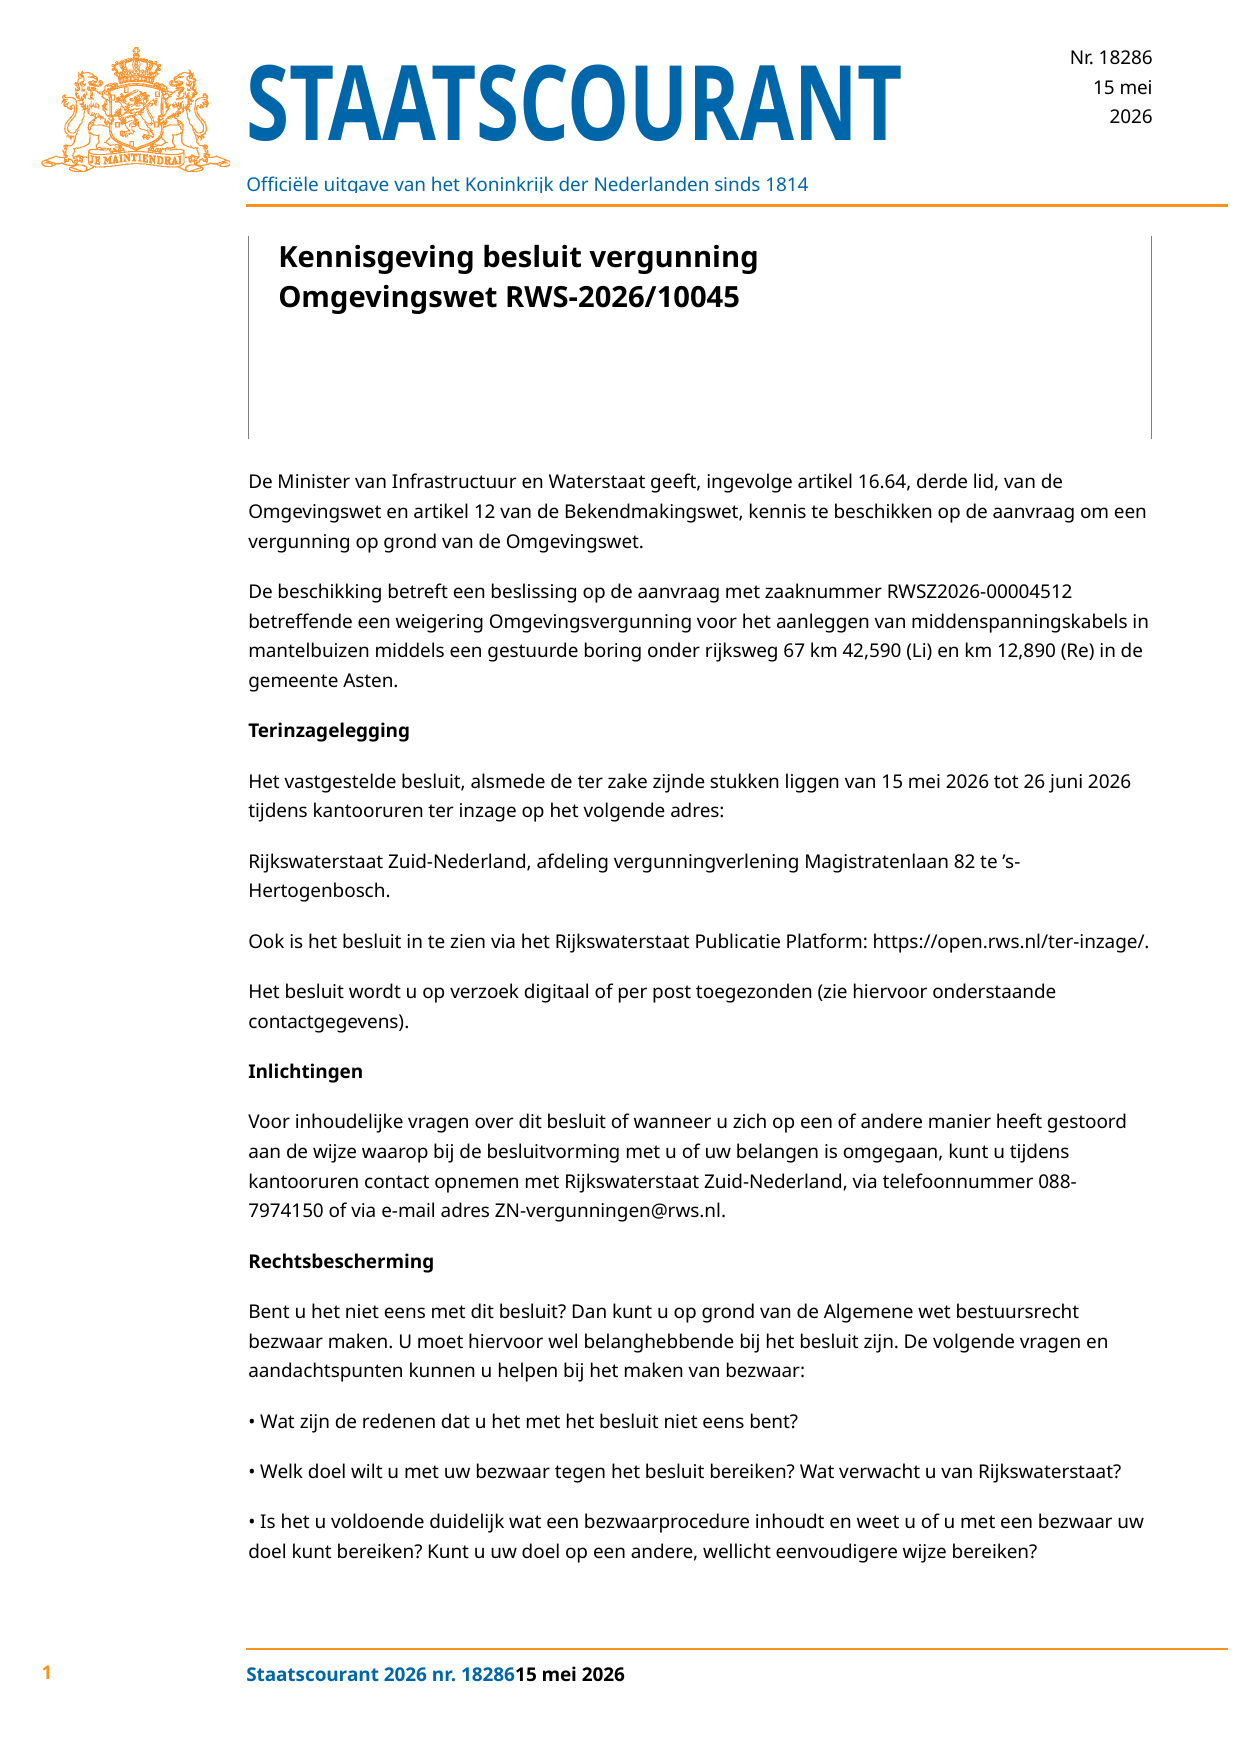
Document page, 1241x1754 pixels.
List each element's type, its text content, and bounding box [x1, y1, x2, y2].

text Ook is het besluit in te zien via het Rijkswaterstaat Publicatie Platform: https://open.rws.nl/ter-inzage/. [248, 928, 1152, 953]
picture [912, 236, 1090, 414]
text • Is het u voldoende duidelijk wat een bezwaarprocedure inhoudt en weet u of u met een bezwaar uw doel kunt bereiken? Kunt u uw doel op een andere, wellicht eenvoudigere wijze bereiken? [248, 1509, 1152, 1564]
picture [41, 47, 231, 172]
text • Welk doel wilt u met uw bezwaar tegen het besluit bereiken? Wat verwacht u van Rijkswaterstaat? [248, 1458, 1152, 1484]
text De beschikking betreft een beslissing op de aanvraag met zaaknummer RWSZ2026-00004512 betreffende een weigering Omgevingsvergunning voor het aanleggen van middenspanningskabels in mantelbuizen middels een gestuurde boring onder rijksweg 67 km 42,590 (Li) en km 12,890 (Re) in de gemeente Asten. [248, 578, 1152, 693]
text Voor inhoudelijke vragen over dit besluit of wanneer u zich op een of andere manier heeft gestoord aan de wijze waarop bij de besluitvorming met u of uw belangen is omgegaan, kunt u tijdens kantooruren contact opnemen met Rijkswaterstaat Zuid-Nederland, via telefoonnummer 088-7974150 of via e-mail adres ZN-vergunningen@rws.nl. [248, 1109, 1152, 1223]
text Het besluit wordt u op verzoek digitaal of per post toegezonden (zie hiervoor onderstaande contactgegevens). [248, 978, 1152, 1033]
text • Wat zijn de redenen dat u het met het besluit niet eens bent? [248, 1408, 1152, 1433]
table_header [850, 414, 1151, 439]
table_header [1090, 236, 1151, 413]
text Bent u het niet eens met dit besluit? Dan kunt u op grond van de Algemene wet bestuursrecht bezwaar maken. U moet hiervoor wel belanghebbende bij het besluit zijn. De volgende vragen en aandachtspunten kunnen u helpen bij het maken van bezwaar: [248, 1298, 1152, 1383]
text Inlichtingen [248, 1058, 1152, 1084]
text De Minister van Infrastructuur en Waterstaat geeft, ingevolge artikel 16.64, derde lid, van de Omgevingswet en artikel 12 van de Bekendmakingswet, kennis te beschikken op de aanvraag om een vergunning op grond van de Omgevingswet. [248, 469, 1152, 553]
text Rijkswaterstaat Zuid-Nederland, afdeling vergunningverlening Magistratenlaan 82 te ’s-Hertogenbosch. [248, 848, 1152, 903]
text Rechtsbescherming [248, 1248, 1152, 1273]
table_header Kennisgeving besluit vergunning Omgevingswet RWS-2026/10045 [249, 236, 850, 439]
text Terinzagelegging [248, 717, 1152, 743]
table_header [850, 236, 912, 413]
text Het vastgestelde besluit, alsmede de ter zake zijnde stukken liggen van 15 mei 2026 tot 26 juni 2026 tijdens kantooruren ter inzage op het volgende adres: [248, 768, 1152, 823]
